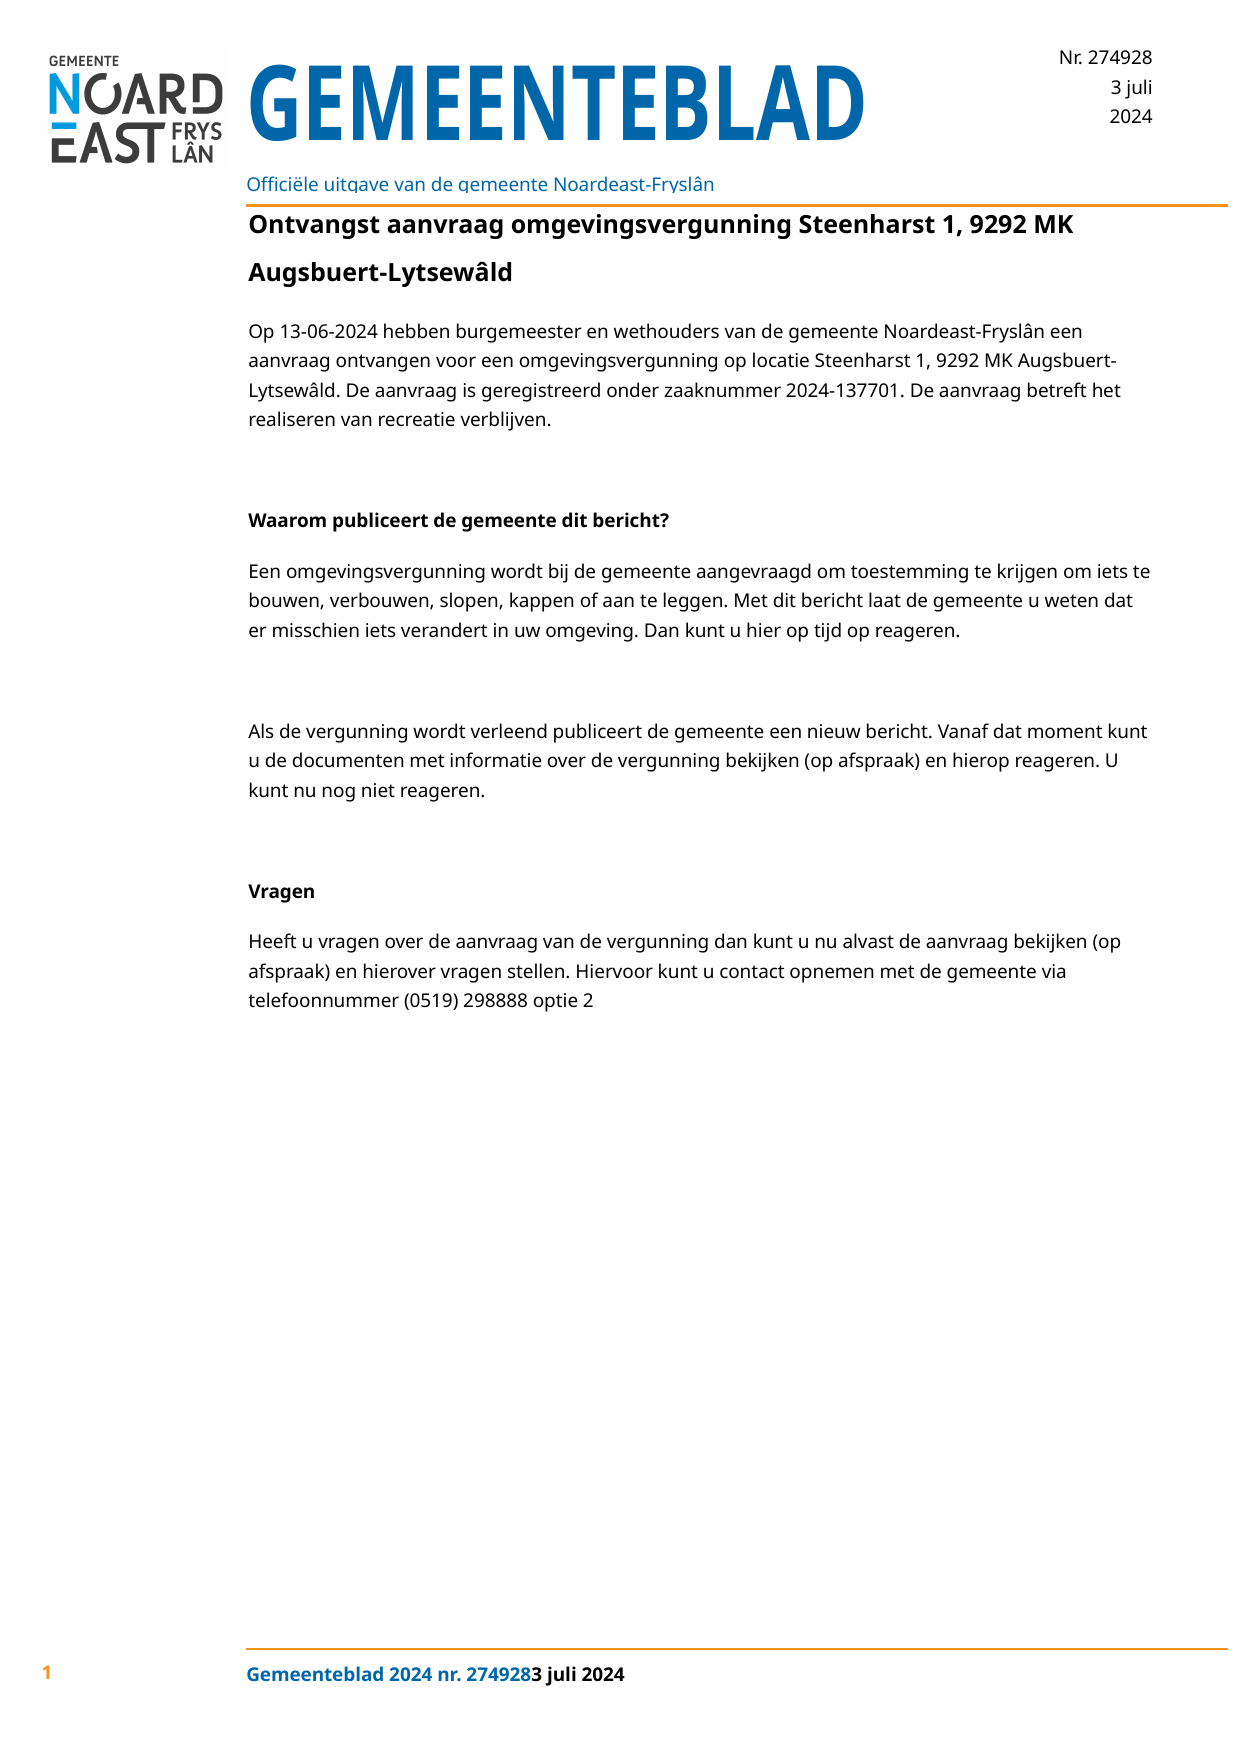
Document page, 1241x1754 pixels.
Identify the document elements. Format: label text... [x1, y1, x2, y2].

text Heeft u vragen over de aanvraag van de vergunning dan kunt u nu alvast de aanvraag bekijken (op afspraak) en hierover vragen stellen. Hiervoor kunt u contact opnemen met de gemeente via telefoonnummer (0519) 298888 optie 2 [248, 928, 1152, 1013]
text Vragen [248, 878, 1152, 904]
text Een omgevingsvergunning wordt bij de gemeente aangevraagd om toestemming te krijgen om iets te bouwen, verbouwen, slopen, kappen of aan te leggen. Met dit bericht laat de gemeente u weten dat er misschien iets verandert in uw omgeving. Dan kunt u hier op tijd op reageren. [248, 558, 1152, 643]
picture [41, 47, 231, 172]
text Als de vergunning wordt verleend publiceert de gemeente een nieuw bericht. Vanaf dat moment kunt u de documenten met informatie over de vergunning bekijken (op afspraak) en hierop reageren. U kunt nu nog niet reageren. [248, 718, 1152, 803]
text Ontvangst aanvraag omgevingsvergunning Steenharst 1, 9292 MK Augsbuert-Lytsewâld [248, 207, 1152, 288]
text Waarom publiceert de gemeente dit bericht? [248, 507, 1152, 533]
text Op 13-06-2024 hebben burgemeester en wethouders van de gemeente Noardeast-Fryslân een aanvraag ontvangen voor een omgevingsvergunning op locatie Steenharst 1, 9292 MK Augsbuert-Lytsewâld. De aanvraag is geregistreerd onder zaaknummer 2024-137701. De aanvraag betreft het realiseren van recreatie verblijven. [248, 318, 1152, 432]
